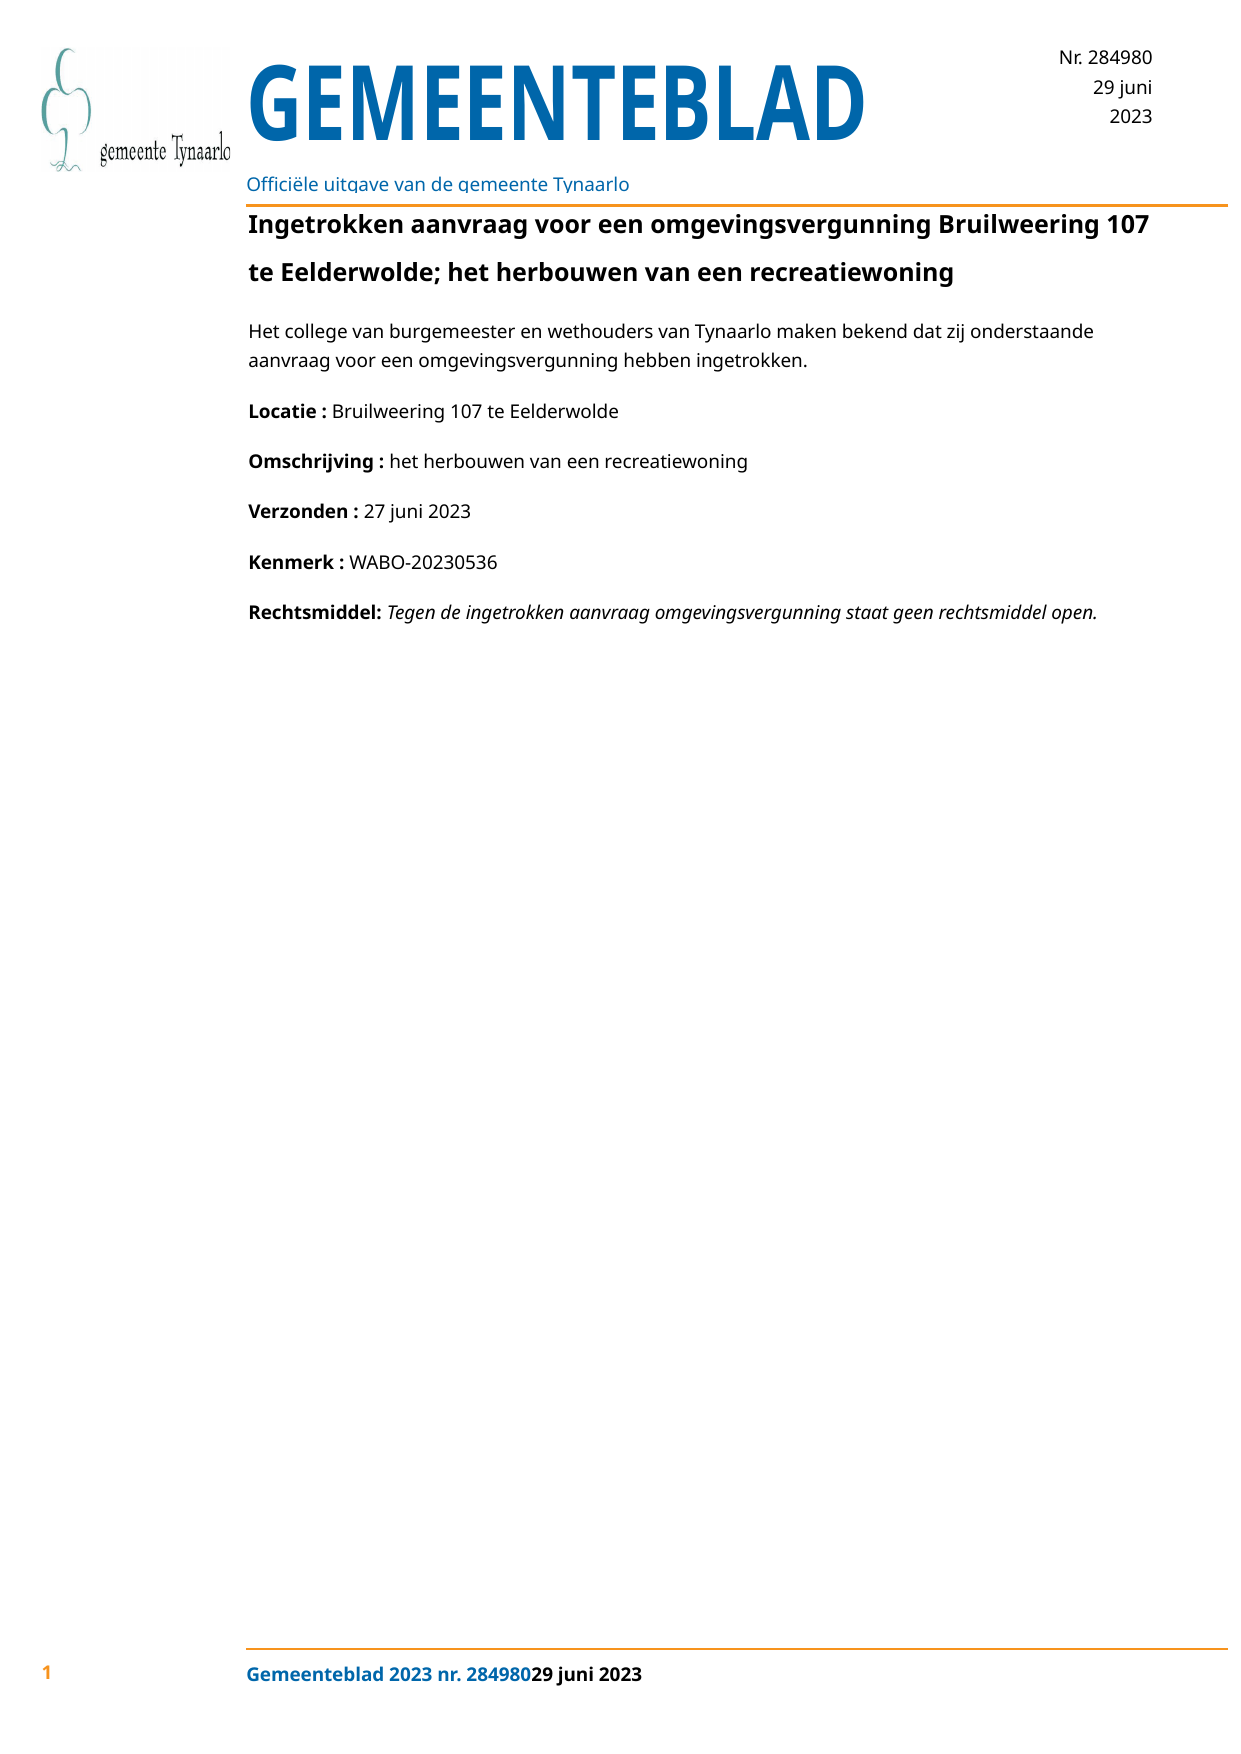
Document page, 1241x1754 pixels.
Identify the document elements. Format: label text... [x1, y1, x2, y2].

text Locatie : Bruilweering 107 te Eelderwolde [248, 398, 1152, 424]
picture [41, 47, 231, 172]
text Ingetrokken aanvraag voor een omgevingsvergunning Bruilweering 107 te Eelderwolde; het herbouwen van een recreatiewoning [248, 207, 1152, 288]
text Verzonden : 27 juni 2023 [248, 499, 1152, 524]
text Omschrijving : het herbouwen van een recreatiewoning [248, 448, 1152, 474]
text Kenmerk : WABO-20230536 [248, 549, 1152, 575]
text Rechtsmiddel: Tegen de ingetrokken aanvraag omgevingsvergunning staat geen rechtsmiddel open. [248, 599, 1152, 625]
text Het college van burgemeester en wethouders van Tynaarlo maken bekend dat zij onderstaande aanvraag voor een omgevingsvergunning hebben ingetrokken. [248, 318, 1152, 373]
